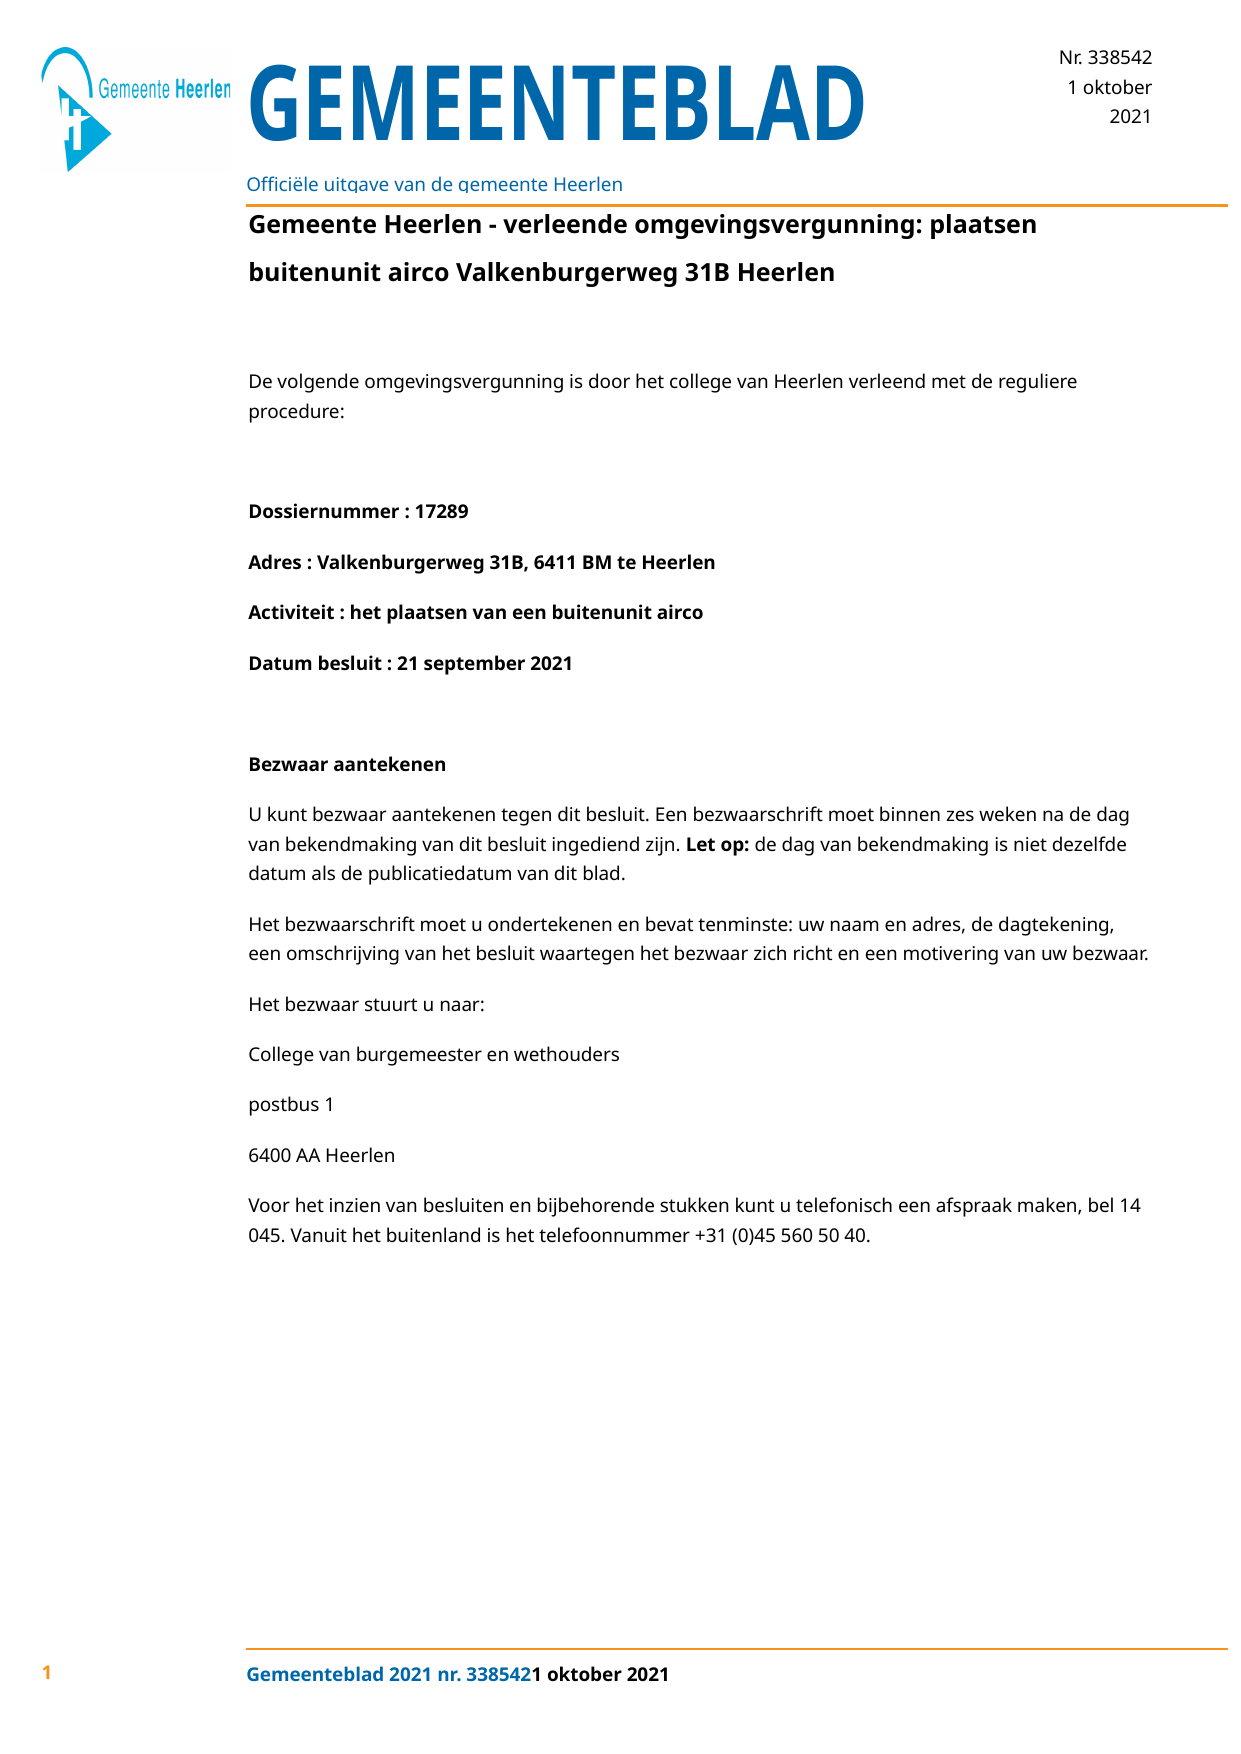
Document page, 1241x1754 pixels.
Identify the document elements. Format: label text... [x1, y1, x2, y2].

text Adres : Valkenburgerweg 31B, 6411 BM te Heerlen [248, 549, 1152, 575]
text Dossiernummer : 17289 [248, 499, 1152, 524]
text 6400 AA Heerlen [248, 1142, 1152, 1168]
text Gemeente Heerlen - verleende omgevingsvergunning: plaatsen buitenunit airco Valkenburgerweg 31B Heerlen [248, 207, 1152, 288]
text Het bezwaar stuurt u naar: [248, 991, 1152, 1017]
text postbus 1 [248, 1092, 1152, 1117]
text U kunt bezwaar aantekenen tegen dit besluit. Een bezwaarschrift moet binnen zes weken na de dag van bekendmaking van dit besluit ingediend zijn. Let op: de dag van bekendmaking is niet dezelfde datum als de publicatiedatum van dit blad. [248, 801, 1152, 886]
text Bezwaar aantekenen [248, 751, 1152, 777]
text Datum besluit : 21 september 2021 [248, 650, 1152, 676]
text Activiteit : het plaatsen van een buitenunit airco [248, 599, 1152, 625]
picture [41, 47, 59, 70]
text College van burgemeester en wethouders [248, 1041, 1152, 1067]
picture [41, 47, 231, 172]
text Het bezwaarschrift moet u ondertekenen en bevat tenminste: uw naam en adres, de dagtekening, een omschrijving van het besluit waartegen het bezwaar zich richt en een motivering van uw bezwaar. [248, 911, 1152, 966]
text De volgende omgevingsvergunning is door het college van Heerlen verleend met de reguliere procedure: [248, 368, 1152, 424]
text Voor het inzien van besluiten en bijbehorende stukken kunt u telefonisch een afspraak maken, bel 14 045. Vanuit het buitenland is het telefoonnummer +31 (0)45 560 50 40. [248, 1192, 1152, 1248]
